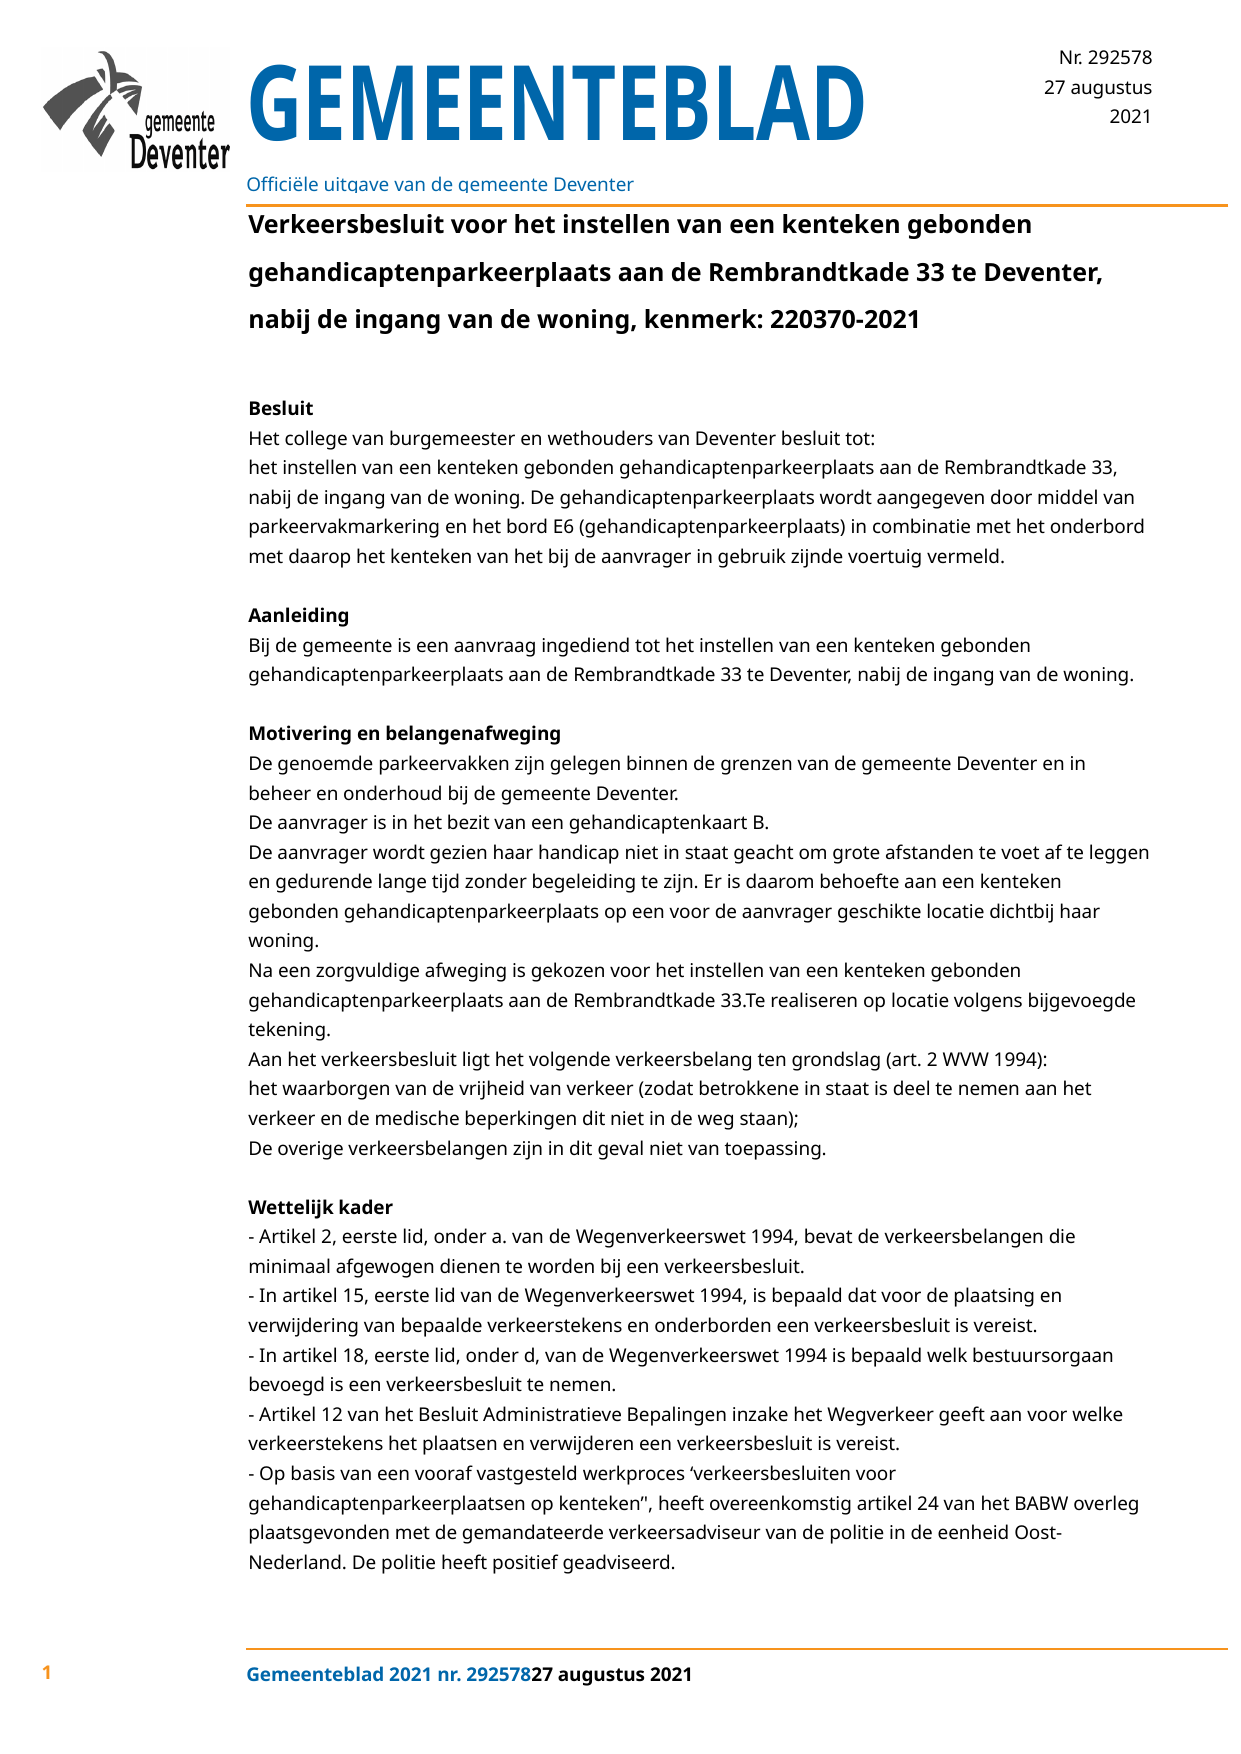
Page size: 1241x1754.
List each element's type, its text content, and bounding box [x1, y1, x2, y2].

text Wettelijk kader [248, 1194, 1152, 1219]
text Bij de gemeente is een aanvraag ingediend tot het instellen van een kenteken gebonden gehandicaptenparkeerplaats aan de Rembrandtkade 33 te Deventer, nabij de ingang van de woning. [248, 632, 1152, 687]
text Motivering en belangenafweging [248, 721, 1152, 746]
picture [41, 47, 231, 172]
text Besluit [248, 395, 1152, 421]
text Aan het verkeersbesluit ligt het volgende verkeersbelang ten grondslag (art. 2 WVW 1994): [248, 1046, 1152, 1072]
text De aanvrager wordt gezien haar handicap niet in staat geacht om grote afstanden te voet af te leggen en gedurende lange tijd zonder begeleiding te zijn. Er is daarom behoefte aan een kenteken gebonden gehandicaptenparkeerplaats op een voor de aanvrager geschikte locatie dichtbij haar woning. [248, 839, 1152, 953]
text het waarborgen van de vrijheid van verkeer (zodat betrokkene in staat is deel te nemen aan het verkeer en de medische beperkingen dit niet in de weg staan); [248, 1076, 1152, 1131]
text De overige verkeersbelangen zijn in dit geval niet van toepassing. [248, 1135, 1152, 1160]
text - Op basis van een vooraf vastgesteld werkproces ‘verkeersbesluiten voor gehandicaptenparkeerplaatsen op kenteken’', heeft overeenkomstig artikel 24 van het BABW overleg plaatsgevonden met de gemandateerde verkeersadviseur van de politie in de eenheid Oost-Nederland. De politie heeft positief geadviseerd. [248, 1460, 1152, 1574]
text Verkeersbesluit voor het instellen van een kenteken gebonden gehandicaptenparkeerplaats aan de Rembrandtkade 33 te Deventer, nabij de ingang van de woning, kenmerk: 220370-2021 [248, 207, 1152, 336]
text Na een zorgvuldige afweging is gekozen voor het instellen van een kenteken gebonden gehandicaptenparkeerplaats aan de Rembrandtkade 33.Te realiseren op locatie volgens bijgevoegde tekening. [248, 957, 1152, 1042]
text - Artikel 12 van het Besluit Administratieve Bepalingen inzake het Wegverkeer geeft aan voor welke verkeerstekens het plaatsen en verwijderen een verkeersbesluit is vereist. [248, 1401, 1152, 1456]
text De aanvrager is in het bezit van een gehandicaptenkaart B. [248, 809, 1152, 835]
text De genoemde parkeervakken zijn gelegen binnen de grenzen van de gemeente Deventer en in beheer en onderhoud bij de gemeente Deventer. [248, 750, 1152, 805]
text Het college van burgemeester en wethouders van Deventer besluit tot: [248, 425, 1152, 450]
text Aanleiding [248, 602, 1152, 628]
text - Artikel 2, eerste lid, onder a. van de Wegenverkeerswet 1994, bevat de verkeersbelangen die minimaal afgewogen dienen te worden bij een verkeersbesluit. [248, 1223, 1152, 1279]
text - In artikel 15, eerste lid van de Wegenverkeerswet 1994, is bepaald dat voor de plaatsing en verwijdering van bepaalde verkeerstekens en onderborden een verkeersbesluit is vereist. [248, 1283, 1152, 1338]
text het instellen van een kenteken gebonden gehandicaptenparkeerplaats aan de Rembrandtkade 33, nabij de ingang van de woning. De gehandicaptenparkeerplaats wordt aangegeven door middel van parkeervakmarkering en het bord E6 (gehandicaptenparkeerplaats) in combinatie met het onderbord met daarop het kenteken van het bij de aanvrager in gebruik zijnde voertuig vermeld. [248, 454, 1152, 569]
text - In artikel 18, eerste lid, onder d, van de Wegenverkeerswet 1994 is bepaald welk bestuursorgaan bevoegd is een verkeersbesluit te nemen. [248, 1342, 1152, 1397]
